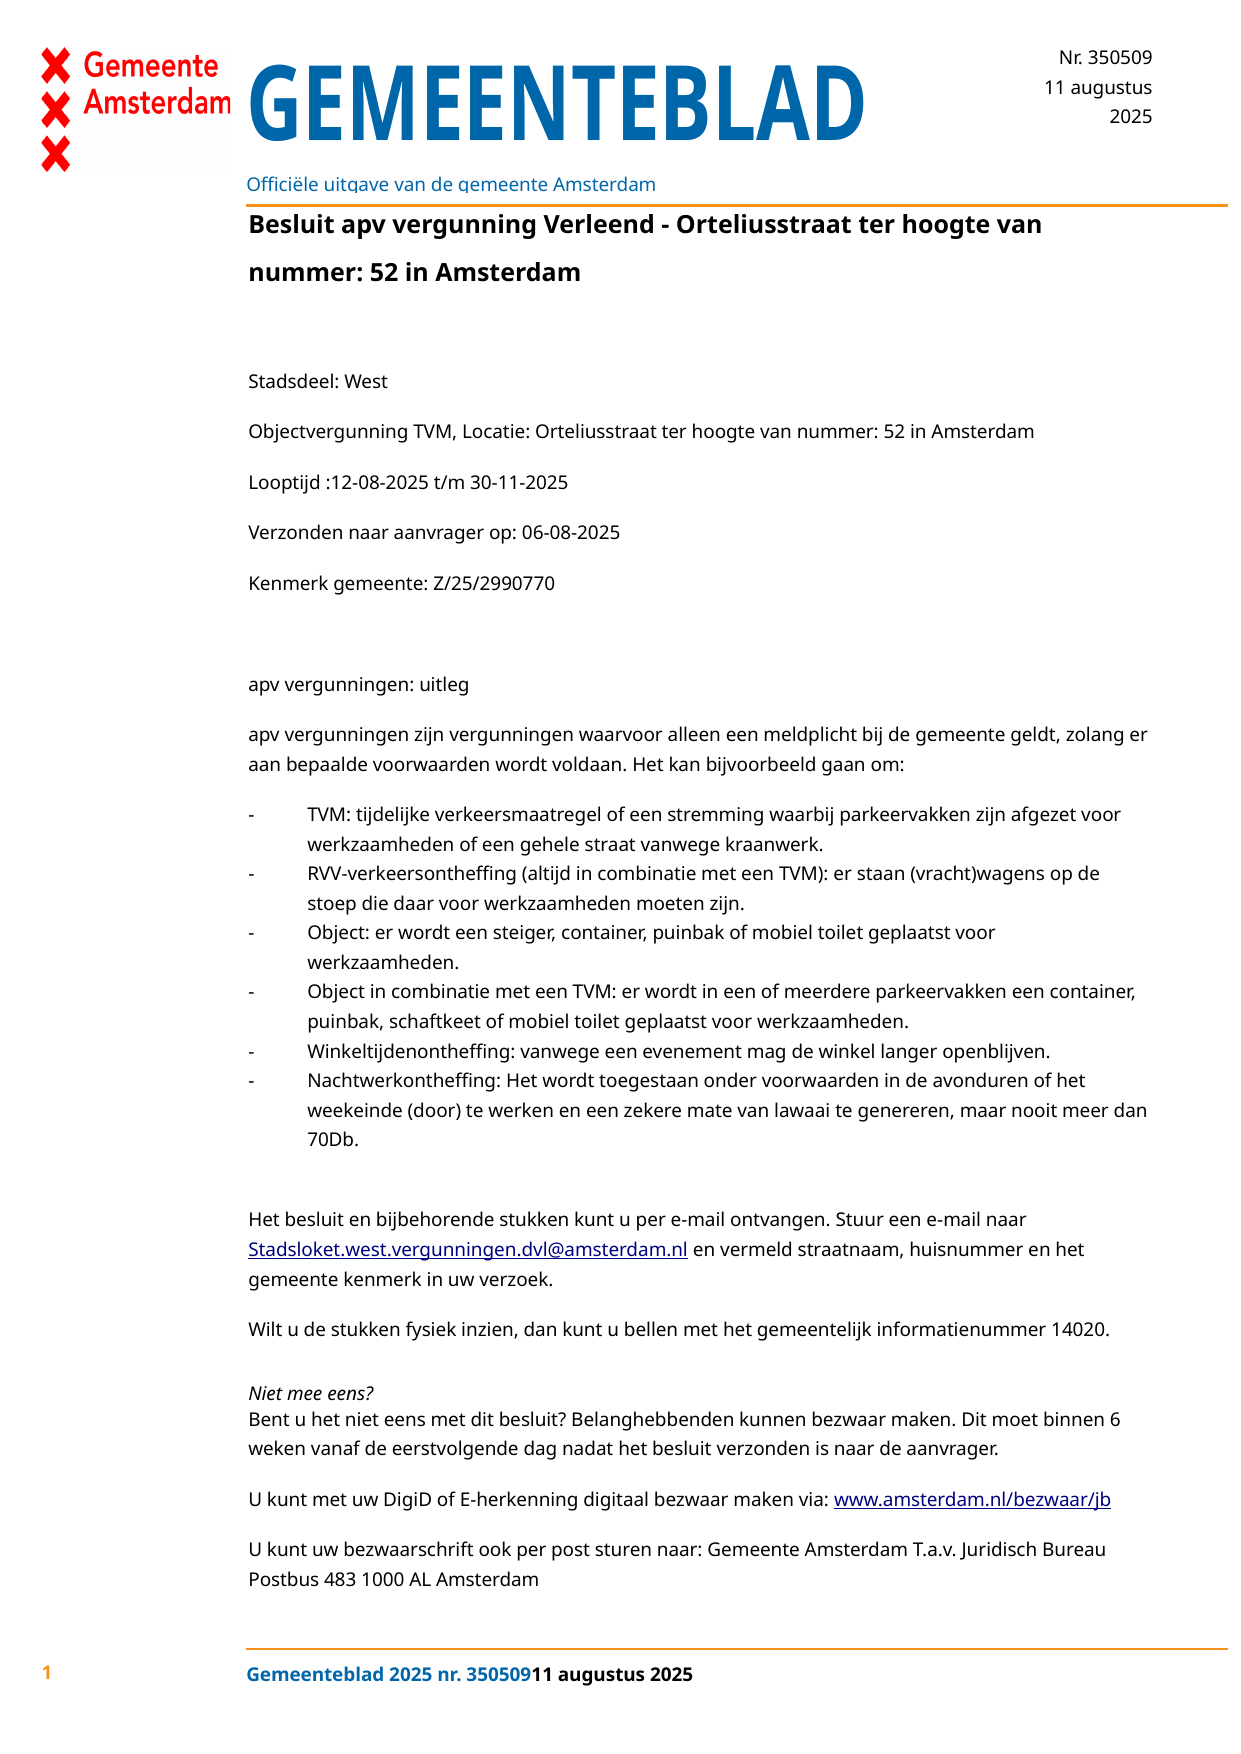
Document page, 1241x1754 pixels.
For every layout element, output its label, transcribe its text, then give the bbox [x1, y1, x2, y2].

list Object: er wordt een steiger, container, puinbak of mobiel toilet geplaatst voor werkzaamheden. [248, 919, 1152, 975]
text Stadsdeel: West [248, 368, 1152, 394]
picture [41, 47, 231, 172]
list RVV-verkeersontheffing (altijd in combinatie met een TVM): er staan (vracht)wagens op de stoep die daar voor werkzaamheden moeten zijn. [248, 860, 1152, 916]
text Kenmerk gemeente: Z/25/2990770 [248, 570, 1152, 596]
list Nachtwerkontheffing: Het wordt toegestaan onder voorwaarden in de avonduren of het weekeinde (door) te werken en een zekere mate van lawaai te genereren, maar nooit meer dan 70Db. [248, 1067, 1152, 1152]
text Looptijd :12-08-2025 t/m 30-11-2025 [248, 469, 1152, 495]
text Objectvergunning TVM, Locatie: Orteliusstraat ter hoogte van nummer: 52 in Amsterdam [248, 419, 1152, 444]
list Object in combinatie met een TVM: er wordt in een of meerdere parkeervakken een container, puinbak, schaftkeet of mobiel toilet geplaatst voor werkzaamheden. [248, 979, 1152, 1034]
text Verzonden naar aanvrager op: 06-08-2025 [248, 519, 1152, 545]
list Winkeltijdenontheffing: vanwege een evenement mag de winkel langer openblijven. [248, 1038, 1152, 1064]
text apv vergunningen zijn vergunningen waarvoor alleen een meldplicht bij de gemeente geldt, zolang er aan bepaalde voorwaarden wordt voldaan. Het kan bijvoorbeeld gaan om: [248, 721, 1152, 777]
text Niet mee eens? [248, 1380, 1152, 1406]
text Besluit apv vergunning Verleend - Orteliusstraat ter hoogte van nummer: 52 in Amsterdam [248, 207, 1152, 288]
text Bent u het niet eens met dit besluit? Belanghebbenden kunnen bezwaar maken. Dit moet binnen 6 weken vanaf de eerstvolgende dag nadat het besluit verzonden is naar de aanvrager. [248, 1406, 1152, 1461]
text U kunt met uw DigiD of E-herkenning digitaal bezwaar maken via: www.amsterdam.nl/bezwaar/jb [248, 1486, 1152, 1512]
text Wilt u de stukken fysiek inzien, dan kunt u bellen met het gemeentelijk informatienummer 14020. [248, 1316, 1152, 1342]
list TVM: tijdelijke verkeersmaatregel of een stremming waarbij parkeervakken zijn afgezet voor werkzaamheden of een gehele straat vanwege kraanwerk. [248, 801, 1152, 857]
text Het besluit en bijbehorende stukken kunt u per e-mail ontvangen. Stuur een e-mail naar Stadsloket.west.vergunningen.dvl@amsterdam.nl en vermeld straatnaam, huisnummer en het gemeente kenmerk in uw verzoek. [248, 1207, 1152, 1292]
text U kunt uw bezwaarschrift ook per post sturen naar: Gemeente Amsterdam T.a.v. Juridisch Bureau Postbus 483 1000 AL Amsterdam [248, 1536, 1152, 1592]
text apv vergunningen: uitleg [248, 671, 1152, 697]
